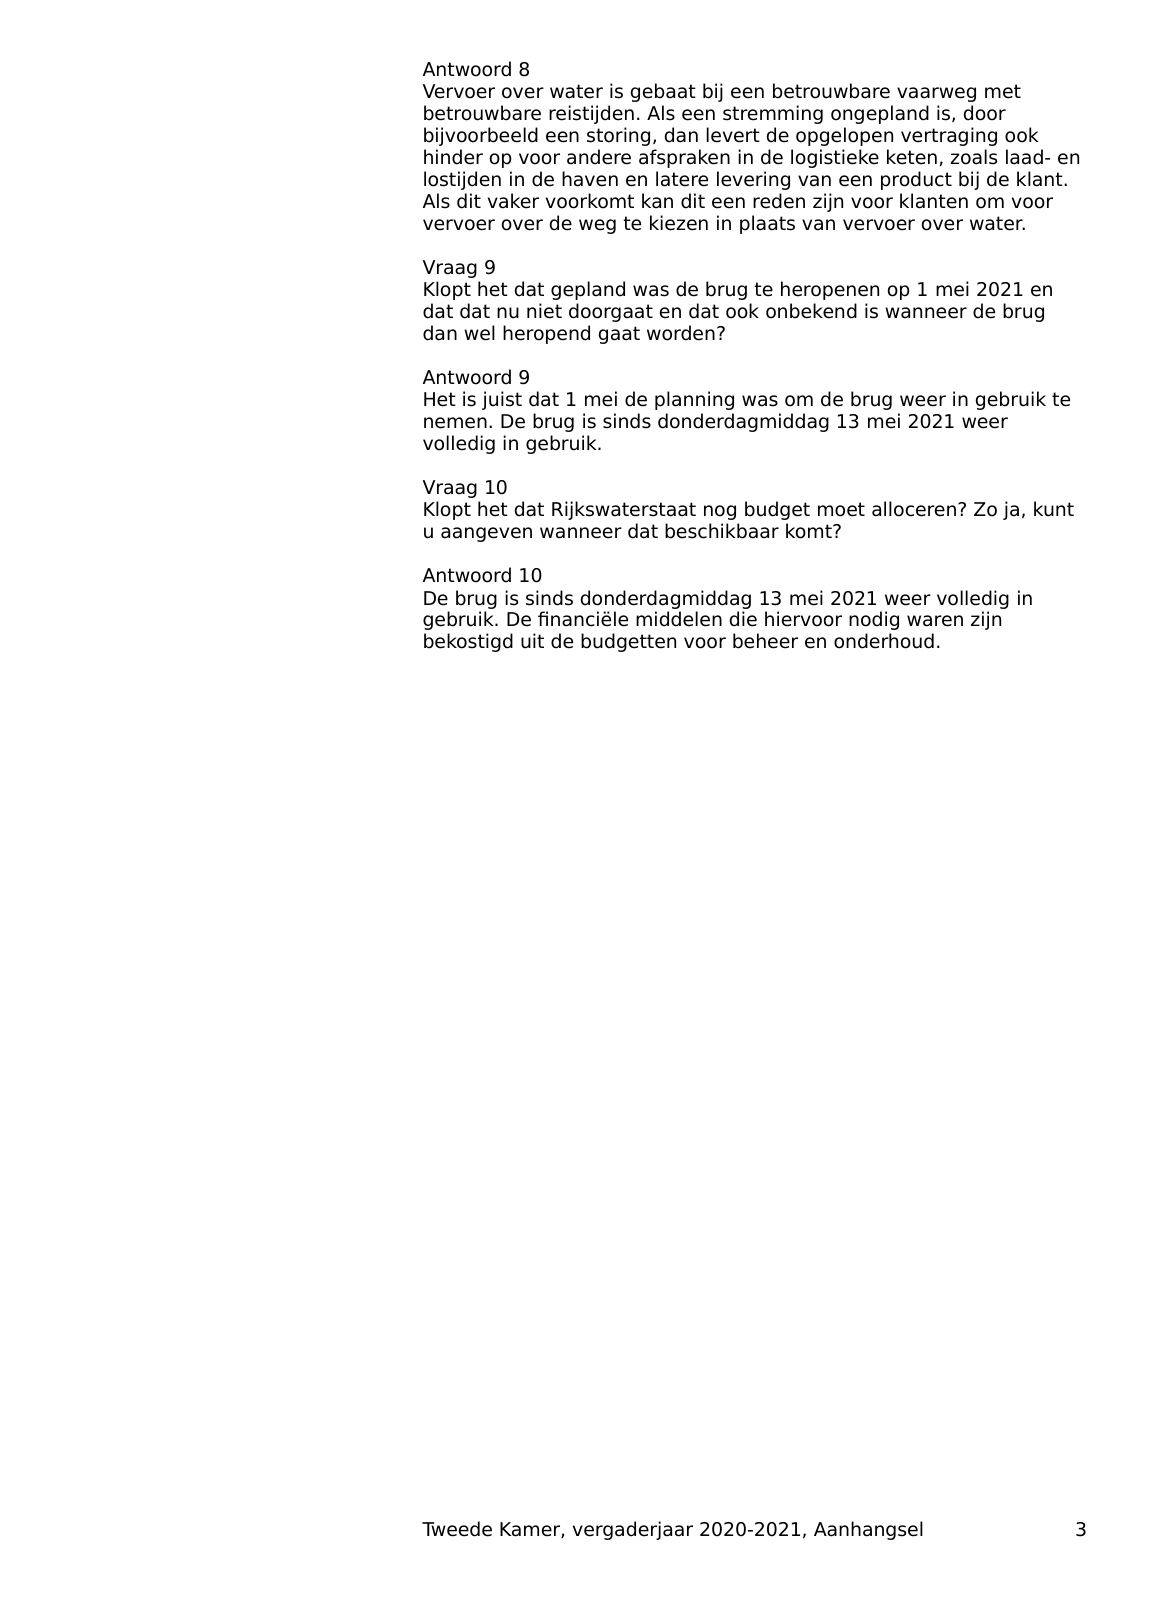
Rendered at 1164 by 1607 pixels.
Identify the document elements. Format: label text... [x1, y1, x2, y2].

text Vraag 10 [422, 477, 1087, 499]
text Antwoord 8 [422, 59, 1087, 81]
text De brug is sinds donderdagmiddag 13 mei 2021 weer volledig in gebruik. De financiële middelen die hiervoor nodig waren zijn bekostigd uit de budgetten voor beheer en onderhoud. [422, 587, 1087, 653]
text Klopt het dat gepland was de brug te heropenen op 1 mei 2021 en dat dat nu niet doorgaat en dat ook onbekend is wanneer de brug dan wel heropend gaat worden? [422, 279, 1087, 345]
text Vraag 9 [422, 257, 1087, 279]
text Klopt het dat Rijkswaterstaat nog budget moet alloceren? Zo ja, kunt u aangeven wanneer dat beschikbaar komt? [422, 499, 1087, 543]
text Antwoord 9 [422, 367, 1087, 389]
text Het is juist dat 1 mei de planning was om de brug weer in gebruik te nemen. De brug is sinds donderdagmiddag 13 mei 2021 weer volledig in gebruik. [422, 389, 1087, 455]
text Vervoer over water is gebaat bij een betrouwbare vaarweg met betrouwbare reistijden. Als een stremming ongepland is, door bijvoorbeeld een storing, dan levert de opgelopen vertraging ook hinder op voor andere afspraken in de logistieke keten, zoals laad- en lostijden in de haven en latere levering van een product bij de klant. Als dit vaker voorkomt kan dit een reden zijn voor klanten om voor vervoer over de weg te kiezen in plaats van vervoer over water. [422, 81, 1087, 235]
text Antwoord 10 [422, 565, 1087, 587]
